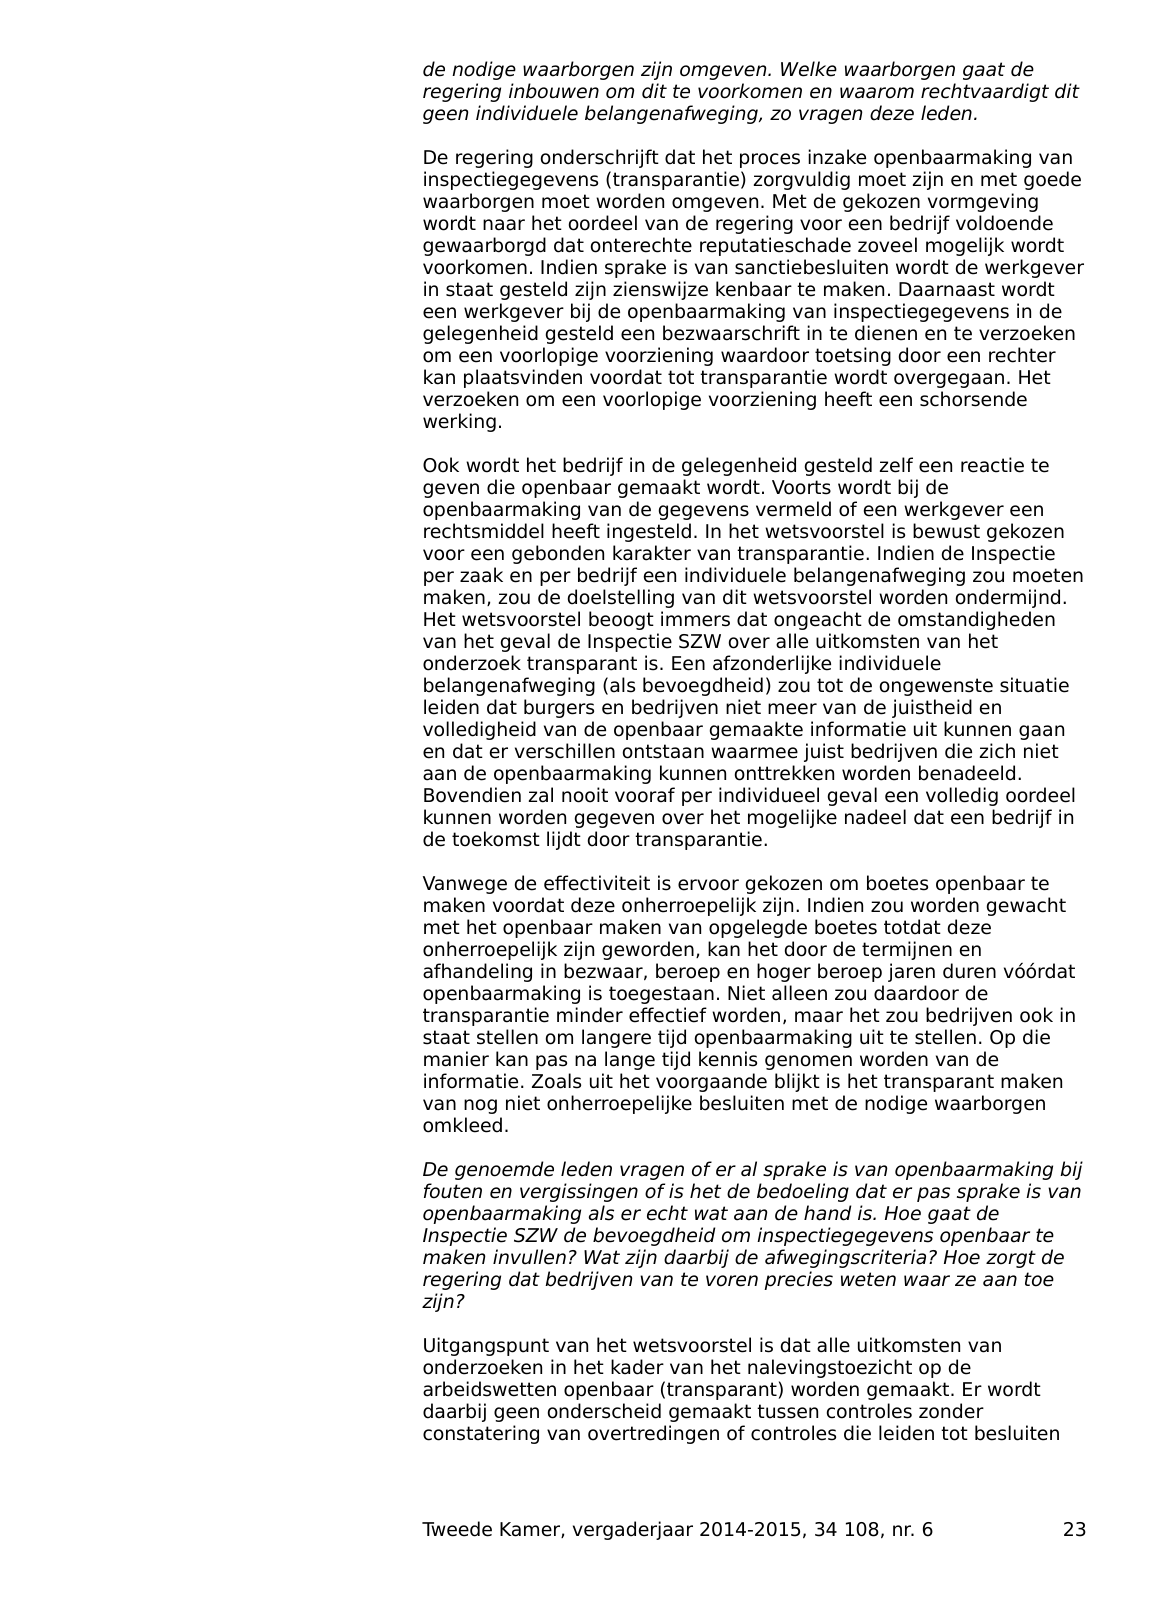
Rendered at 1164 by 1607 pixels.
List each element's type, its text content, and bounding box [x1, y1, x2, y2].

text Uitgangspunt van het wetsvoorstel is dat alle uitkomsten van onderzoeken in het kader van het nalevingstoezicht op de arbeidswetten openbaar (transparant) worden gemaakt. Er wordt daarbij geen onderscheid gemaakt tussen controles zonder constatering van overtredingen of controles die leiden tot besluiten [422, 1335, 1087, 1445]
text De genoemde leden vragen of er al sprake is van openbaarmaking bij fouten en vergissingen of is het de bedoeling dat er pas sprake is van openbaarmaking als er echt wat aan de hand is. Hoe gaat de Inspectie SZW de bevoegdheid om inspectiegegevens openbaar te maken invullen? Wat zijn daarbij de afwegingscriteria? Hoe zorgt de regering dat bedrijven van te voren precies weten waar ze aan toe zijn? [422, 1159, 1087, 1313]
text Ook wordt het bedrijf in de gelegenheid gesteld zelf een reactie te geven die openbaar gemaakt wordt. Voorts wordt bij de openbaarmaking van de gegevens vermeld of een werkgever een rechtsmiddel heeft ingesteld. In het wetsvoorstel is bewust gekozen voor een gebonden karakter van transparantie. Indien de Inspectie per zaak en per bedrijf een individuele belangenafweging zou moeten maken, zou de doelstelling van dit wetsvoorstel worden ondermijnd. Het wetsvoorstel beoogt immers dat ongeacht de omstandigheden van het geval de Inspectie SZW over alle uitkomsten van het onderzoek transparant is. Een afzonderlijke individuele belangenafweging (als bevoegdheid) zou tot de ongewenste situatie leiden dat burgers en bedrijven niet meer van de juistheid en volledigheid van de openbaar gemaakte informatie uit kunnen gaan en dat er verschillen ontstaan waarmee juist bedrijven die zich niet aan de openbaarmaking kunnen onttrekken worden benadeeld. Bovendien zal nooit vooraf per individueel geval een volledig oordeel kunnen worden gegeven over het mogelijke nadeel dat een bedrijf in de toekomst lijdt door transparantie. [422, 455, 1087, 851]
text De regering onderschrijft dat het proces inzake openbaarmaking van inspectiegegevens (transparantie) zorgvuldig moet zijn en met goede waarborgen moet worden omgeven. Met de gekozen vormgeving wordt naar het oordeel van de regering voor een bedrijf voldoende gewaarborgd dat onterechte reputatieschade zoveel mogelijk wordt voorkomen. Indien sprake is van sanctiebesluiten wordt de werkgever in staat gesteld zijn zienswijze kenbaar te maken. Daarnaast wordt een werkgever bij de openbaarmaking van inspectiegegevens in de gelegenheid gesteld een bezwaarschrift in te dienen en te verzoeken om een voorlopige voorziening waardoor toetsing door een rechter kan plaatsvinden voordat tot transparantie wordt overgegaan. Het verzoeken om een voorlopige voorziening heeft een schorsende werking. [422, 147, 1087, 433]
text de nodige waarborgen zijn omgeven. Welke waarborgen gaat de regering inbouwen om dit te voorkomen en waarom rechtvaardigt dit geen individuele belangenafweging, zo vragen deze leden. [422, 59, 1087, 125]
text Vanwege de effectiviteit is ervoor gekozen om boetes openbaar te maken voordat deze onherroepelijk zijn. Indien zou worden gewacht met het openbaar maken van opgelegde boetes totdat deze onherroepelijk zijn geworden, kan het door de termijnen en afhandeling in bezwaar, beroep en hoger beroep jaren duren vóórdat openbaarmaking is toegestaan. Niet alleen zou daardoor de transparantie minder effectief worden, maar het zou bedrijven ook in staat stellen om langere tijd openbaarmaking uit te stellen. Op die manier kan pas na lange tijd kennis genomen worden van de informatie. Zoals uit het voorgaande blijkt is het transparant maken van nog niet onherroepelijke besluiten met de nodige waarborgen omkleed. [422, 873, 1087, 1137]
